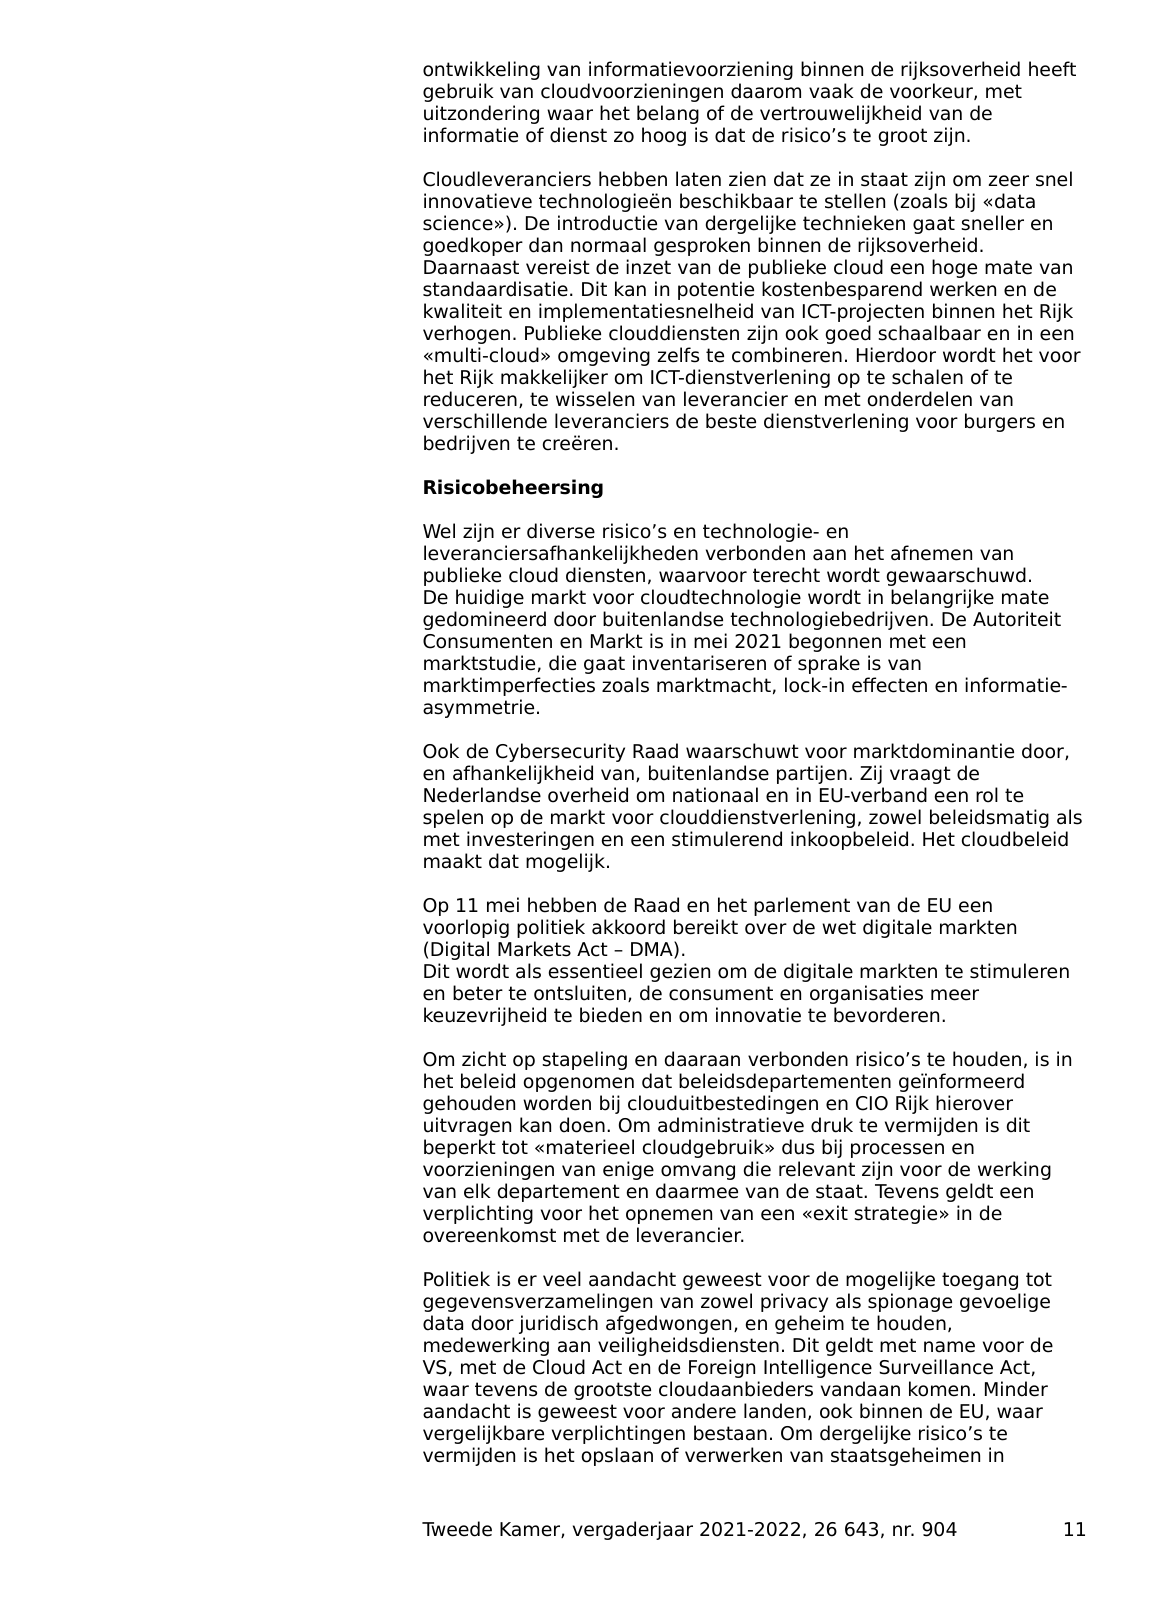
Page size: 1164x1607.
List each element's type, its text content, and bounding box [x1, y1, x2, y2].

text Wel zijn er diverse risico’s en technologie- en leveranciersafhankelijkheden verbonden aan het afnemen van publieke cloud diensten, waarvoor terecht wordt gewaarschuwd. [422, 521, 1087, 587]
text De huidige markt voor cloudtechnologie wordt in belangrijke mate gedomineerd door buitenlandse technologiebedrijven. De Autoriteit Consumenten en Markt is in mei 2021 begonnen met een marktstudie, die gaat inventariseren of sprake is van marktimperfecties zoals marktmacht, lock-in effecten en informatie-asymmetrie. [422, 587, 1087, 719]
subtitle Risicobeheersing [422, 477, 1087, 499]
text Politiek is er veel aandacht geweest voor de mogelijke toegang tot gegevensverzamelingen van zowel privacy als spionage gevoelige data door juridisch afgedwongen, en geheim te houden, medewerking aan veiligheidsdiensten. Dit geldt met name voor de VS, met de Cloud Act en de Foreign Intelligence Surveillance Act, waar tevens de grootste cloudaanbieders vandaan komen. Minder aandacht is geweest voor andere landen, ook binnen de EU, waar vergelijkbare verplichtingen bestaan. Om dergelijke risico’s te vermijden is het opslaan of verwerken van staatsgeheimen in [422, 1269, 1087, 1467]
text Dit wordt als essentieel gezien om de digitale markten te stimuleren en beter te ontsluiten, de consument en organisaties meer keuzevrijheid te bieden en om innovatie te bevorderen. [422, 961, 1087, 1027]
text Om zicht op stapeling en daaraan verbonden risico’s te houden, is in het beleid opgenomen dat beleidsdepartementen geïnformeerd gehouden worden bij clouduitbestedingen en CIO Rijk hierover uitvragen kan doen. Om administratieve druk te vermijden is dit beperkt tot «materieel cloudgebruik» dus bij processen en voorzieningen van enige omvang die relevant zijn voor de werking van elk departement en daarmee van de staat. Tevens geldt een verplichting voor het opnemen van een «exit strategie» in de overeenkomst met de leverancier. [422, 1049, 1087, 1247]
text Op 11 mei hebben de Raad en het parlement van de EU een voorlopig politiek akkoord bereikt over de wet digitale markten (Digital Markets Act – DMA). [422, 895, 1087, 961]
text ontwikkeling van informatievoorziening binnen de rijksoverheid heeft gebruik van cloudvoorzieningen daarom vaak de voorkeur, met uitzondering waar het belang of de vertrouwelijkheid van de informatie of dienst zo hoog is dat de risico’s te groot zijn. [422, 59, 1087, 147]
text Cloudleveranciers hebben laten zien dat ze in staat zijn om zeer snel innovatieve technologieën beschikbaar te stellen (zoals bij «data science»). De introductie van dergelijke technieken gaat sneller en goedkoper dan normaal gesproken binnen de rijksoverheid. Daarnaast vereist de inzet van de publieke cloud een hoge mate van standaardisatie. Dit kan in potentie kostenbesparend werken en de kwaliteit en implementatiesnelheid van ICT-projecten binnen het Rijk verhogen. Publieke clouddiensten zijn ook goed schaalbaar en in een «multi-cloud» omgeving zelfs te combineren. Hierdoor wordt het voor het Rijk makkelijker om ICT-dienstverlening op te schalen of te reduceren, te wisselen van leverancier en met onderdelen van verschillende leveranciers de beste dienstverlening voor burgers en bedrijven te creëren. [422, 169, 1087, 455]
text Ook de Cybersecurity Raad waarschuwt voor marktdominantie door, en afhankelijkheid van, buitenlandse partijen. Zij vraagt de Nederlandse overheid om nationaal en in EU-verband een rol te spelen op de markt voor clouddienstverlening, zowel beleidsmatig als met investeringen en een stimulerend inkoopbeleid. Het cloudbeleid maakt dat mogelijk. [422, 741, 1087, 873]
